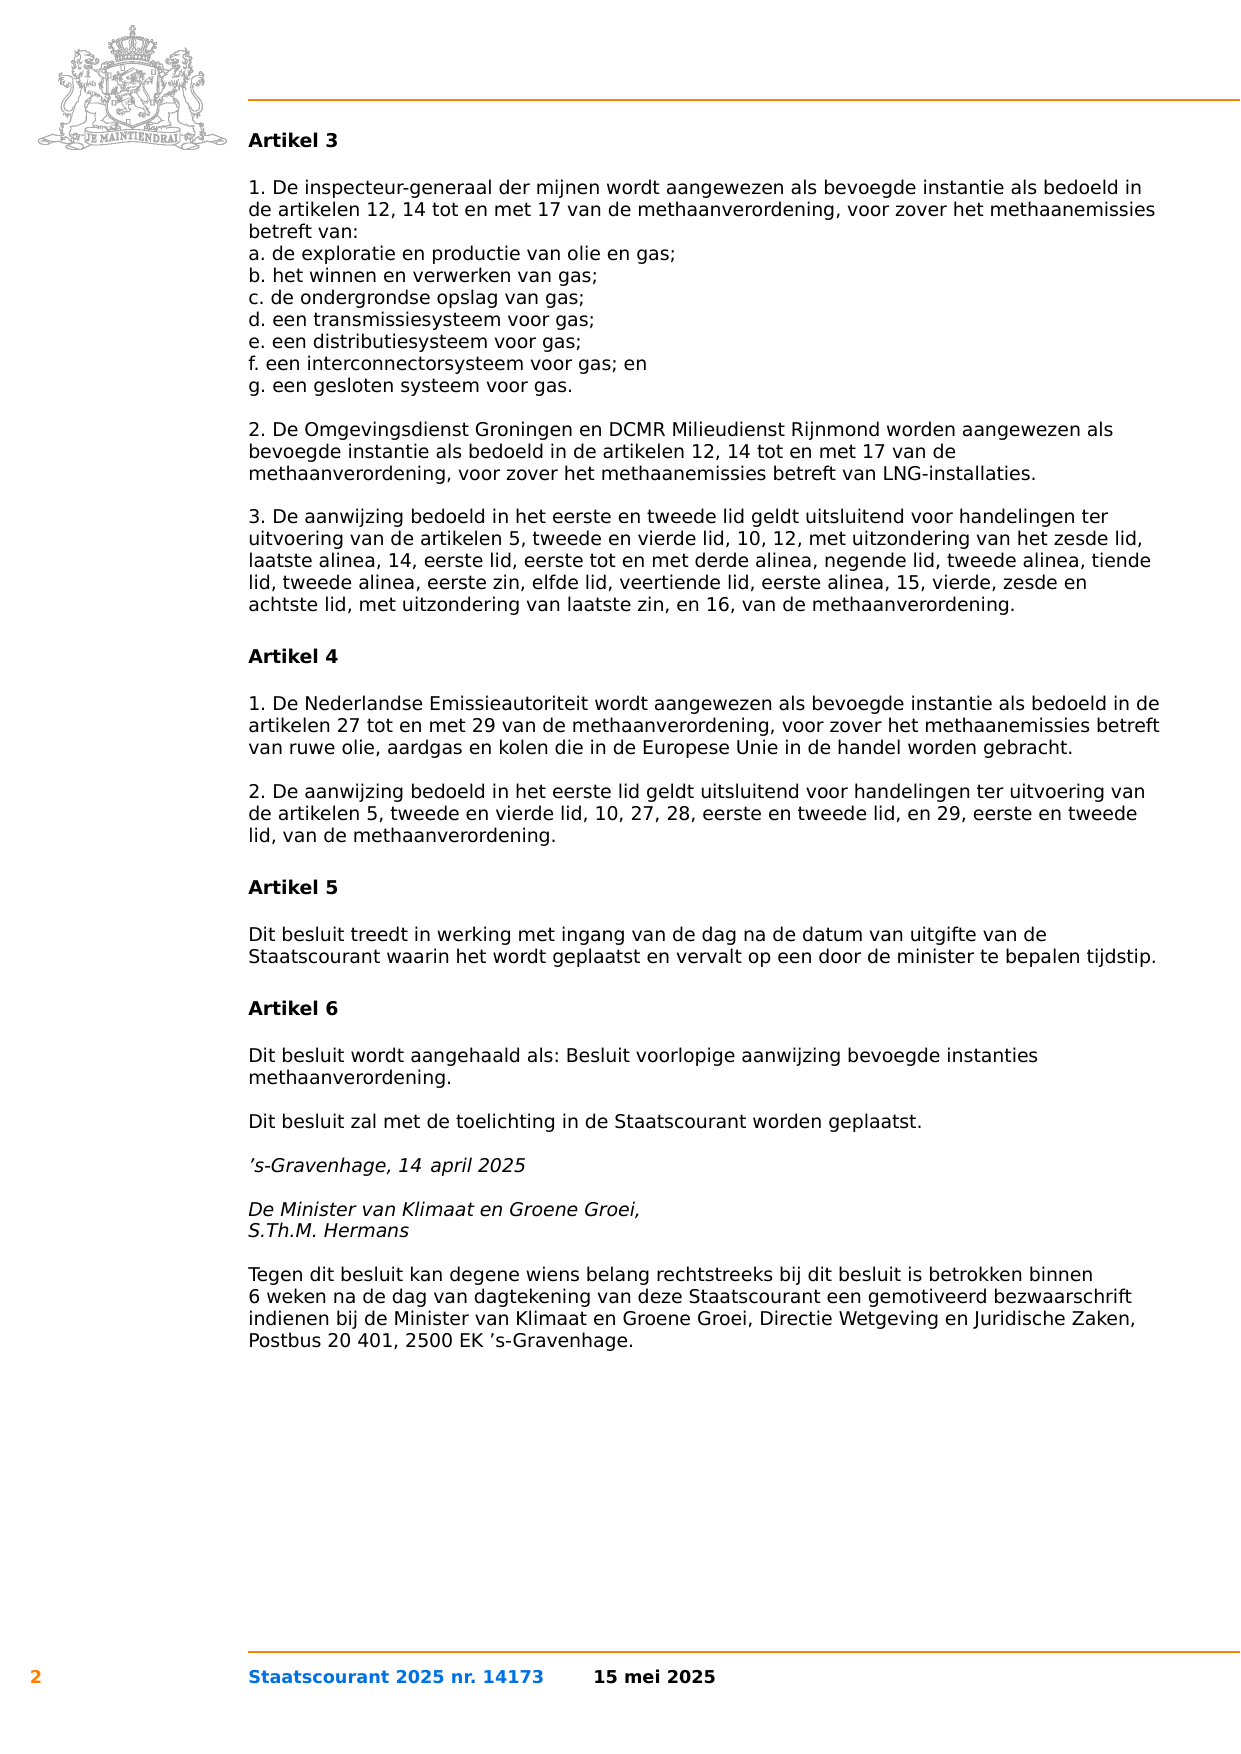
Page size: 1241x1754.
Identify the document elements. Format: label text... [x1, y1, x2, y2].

text ’s-Gravenhage, 14 april 2025 [248, 1154, 1163, 1177]
subtitle Artikel 6 [248, 998, 1163, 1020]
text De Minister van Klimaat en Groene Groei, S.Th.M. Hermans [248, 1198, 1163, 1242]
text e. een distributiesysteem voor gas; [248, 331, 1163, 353]
subtitle Artikel 4 [248, 646, 1163, 668]
text 2. De aanwijzing bedoeld in het eerste lid geldt uitsluitend voor handelingen ter uitvoering van de artikelen 5, tweede en vierde lid, 10, 27, 28, eerste en tweede lid, en 29, eerste en tweede lid, van de methaanverordening. [248, 781, 1163, 847]
subtitle Artikel 3 [248, 130, 1163, 152]
subtitle Artikel 5 [248, 877, 1163, 899]
text 1. De inspecteur-generaal der mijnen wordt aangewezen als bevoegde instantie als bedoeld in de artikelen 12, 14 tot en met 17 van de methaanverordening, voor zover het methaanemissies betreft van: [248, 177, 1163, 243]
text c. de ondergrondse opslag van gas; [248, 287, 1163, 309]
text 2. De Omgevingsdienst Groningen en DCMR Milieudienst Rijnmond worden aangewezen als bevoegde instantie als bedoeld in de artikelen 12, 14 tot en met 17 van de methaanverordening, voor zover het methaanemissies betreft van LNG-installaties. [248, 418, 1163, 484]
text b. het winnen en verwerken van gas; [248, 265, 1163, 287]
text Dit besluit wordt aangehaald als: Besluit voorlopige aanwijzing bevoegde instanties methaanverordening. [248, 1045, 1163, 1089]
text Dit besluit zal met de toelichting in de Staatscourant worden geplaatst. [248, 1111, 1163, 1133]
text 1. De Nederlandse Emissieautoriteit wordt aangewezen als bevoegde instantie als bedoeld in de artikelen 27 tot en met 29 van de methaanverordening, voor zover het methaanemissies betreft van ruwe olie, aardgas en kolen die in de Europese Unie in de handel worden gebracht. [248, 693, 1163, 759]
text 3. De aanwijzing bedoeld in het eerste en tweede lid geldt uitsluitend voor handelingen ter uitvoering van de artikelen 5, tweede en vierde lid, 10, 12, met uitzondering van het zesde lid, laatste alinea, 14, eerste lid, eerste tot en met derde alinea, negende lid, tweede alinea, tiende lid, tweede alinea, eerste zin, elfde lid, veertiende lid, eerste alinea, 15, vierde, zesde en achtste lid, met uitzondering van laatste zin, en 16, van de methaanverordening. [248, 506, 1163, 616]
text Tegen dit besluit kan degene wiens belang rechtstreeks bij dit besluit is betrokken binnen 6 weken na de dag van dagtekening van deze Staatscourant een gemotiveerd bezwaarschrift indienen bij de Minister van Klimaat en Groene Groei, Directie Wetgeving en Juridische Zaken, Postbus 20 401, 2500 EK ’s-Gravenhage. [248, 1264, 1163, 1352]
text d. een transmissiesysteem voor gas; [248, 309, 1163, 331]
picture [38, 25, 227, 150]
text g. een gesloten systeem voor gas. [248, 375, 1163, 397]
text a. de exploratie en productie van olie en gas; [248, 243, 1163, 265]
text f. een interconnectorsysteem voor gas; en [248, 353, 1163, 375]
text Dit besluit treedt in werking met ingang van de dag na de datum van uitgifte van de Staatscourant waarin het wordt geplaatst en vervalt op een door de minister te bepalen tijdstip. [248, 924, 1163, 968]
